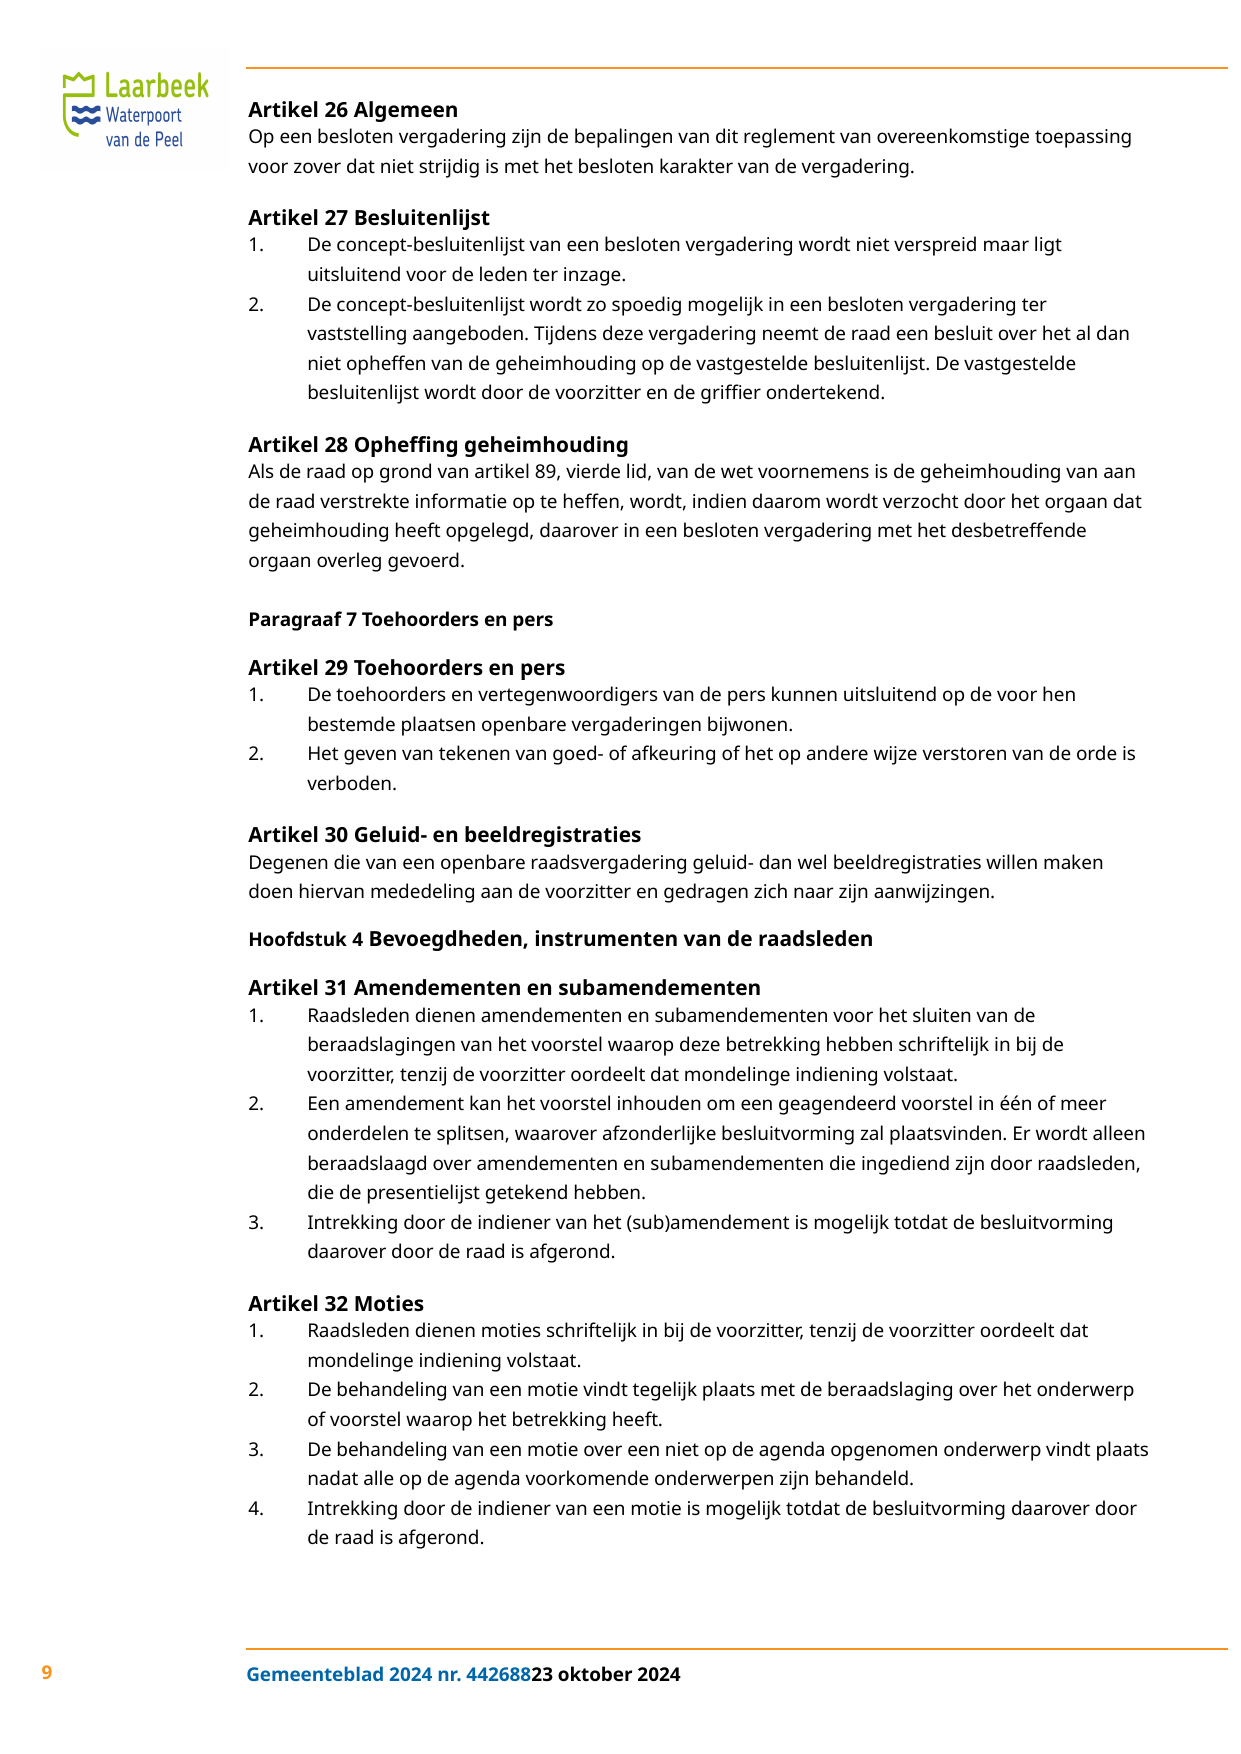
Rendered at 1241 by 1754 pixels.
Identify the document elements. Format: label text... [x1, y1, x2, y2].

list Raadsleden dienen moties schriftelijk in bij de voorzitter, tenzij de voorzitter oordeelt dat mondelinge indiening volstaat. [248, 1317, 1152, 1373]
text Artikel 26 Algemeen [248, 95, 1152, 123]
text Artikel 32 Moties [248, 1289, 1152, 1317]
text Artikel 30 Geluid- en beeldregistraties [248, 821, 1152, 849]
text Artikel 28 Opheffing geheimhouding [248, 430, 1152, 458]
list Intrekking door de indiener van het (sub)amendement is mogelijk totdat de besluitvorming daarover door de raad is afgerond. [248, 1209, 1152, 1264]
list De concept-besluitenlijst van een besloten vergadering wordt niet verspreid maar ligt uitsluitend voor de leden ter inzage. [248, 232, 1152, 287]
list De behandeling van een motie over een niet op de agenda opgenomen onderwerp vindt plaats nadat alle op de agenda voorkomende onderwerpen zijn behandeld. [248, 1436, 1152, 1491]
list Raadsleden dienen amendementen en subamendementen voor het sluiten van de beraadslagingen van het voorstel waarop deze betrekking hebben schriftelijk in bij de voorzitter, tenzij de voorzitter oordeelt dat mondelinge indiening volstaat. [248, 1002, 1152, 1087]
picture [41, 47, 231, 172]
text Hoofdstuk 4 Bevoegdheden, instrumenten van de raadsleden [248, 924, 1152, 953]
list Het geven van tekenen van goed- of afkeuring of het op andere wijze verstoren van de orde is verboden. [248, 741, 1152, 796]
list Een amendement kan het voorstel inhouden om een geagendeerd voorstel in één of meer onderdelen te splitsen, waarover afzonderlijke besluitvorming zal plaatsvinden. Er wordt alleen beraadslaagd over amendementen en subamendementen die ingediend zijn door raadsleden, die de presentielijst getekend hebben. [248, 1091, 1152, 1205]
list Intrekking door de indiener van een motie is mogelijk totdat de besluitvorming daarover door de raad is afgerond. [248, 1495, 1152, 1550]
text Artikel 31 Amendementen en subamendementen [248, 973, 1152, 1002]
text Paragraaf 7 Toehoorders en pers [248, 606, 1152, 632]
text Als de raad op grond van artikel 89, vierde lid, van de wet voornemens is de geheimhouding van aan de raad verstrekte informatie op te heffen, wordt, indien daarom wordt verzocht door het orgaan dat geheimhouding heeft opgelegd, daarover in een besloten vergadering met het desbetreffende orgaan overleg gevoerd. [248, 458, 1152, 573]
list De behandeling van een motie vindt tegelijk plaats met de beraadslaging over het onderwerp of voorstel waarop het betrekking heeft. [248, 1377, 1152, 1432]
list De toehoorders en vertegenwoordigers van de pers kunnen uitsluitend op de voor hen bestemde plaatsen openbare vergaderingen bijwonen. [248, 681, 1152, 737]
text Degenen die van een openbare raadsvergadering geluid- dan wel beeldregistraties willen maken doen hiervan mededeling aan de voorzitter en gedragen zich naar zijn aanwijzingen. [248, 849, 1152, 904]
text Op een besloten vergadering zijn de bepalingen van dit reglement van overeenkomstige toepassing voor zover dat niet strijdig is met het besloten karakter van de vergadering. [248, 123, 1152, 178]
list De concept-besluitenlijst wordt zo spoedig mogelijk in een besloten vergadering ter vaststelling aangeboden. Tijdens deze vergadering neemt de raad een besluit over het al dan niet opheffen van de geheimhouding op de vastgestelde besluitenlijst. De vastgestelde besluitenlijst wordt door de voorzitter en de griffier ondertekend. [248, 291, 1152, 405]
text Artikel 27 Besluitenlijst [248, 203, 1152, 232]
text Artikel 29 Toehoorders en pers [248, 653, 1152, 681]
